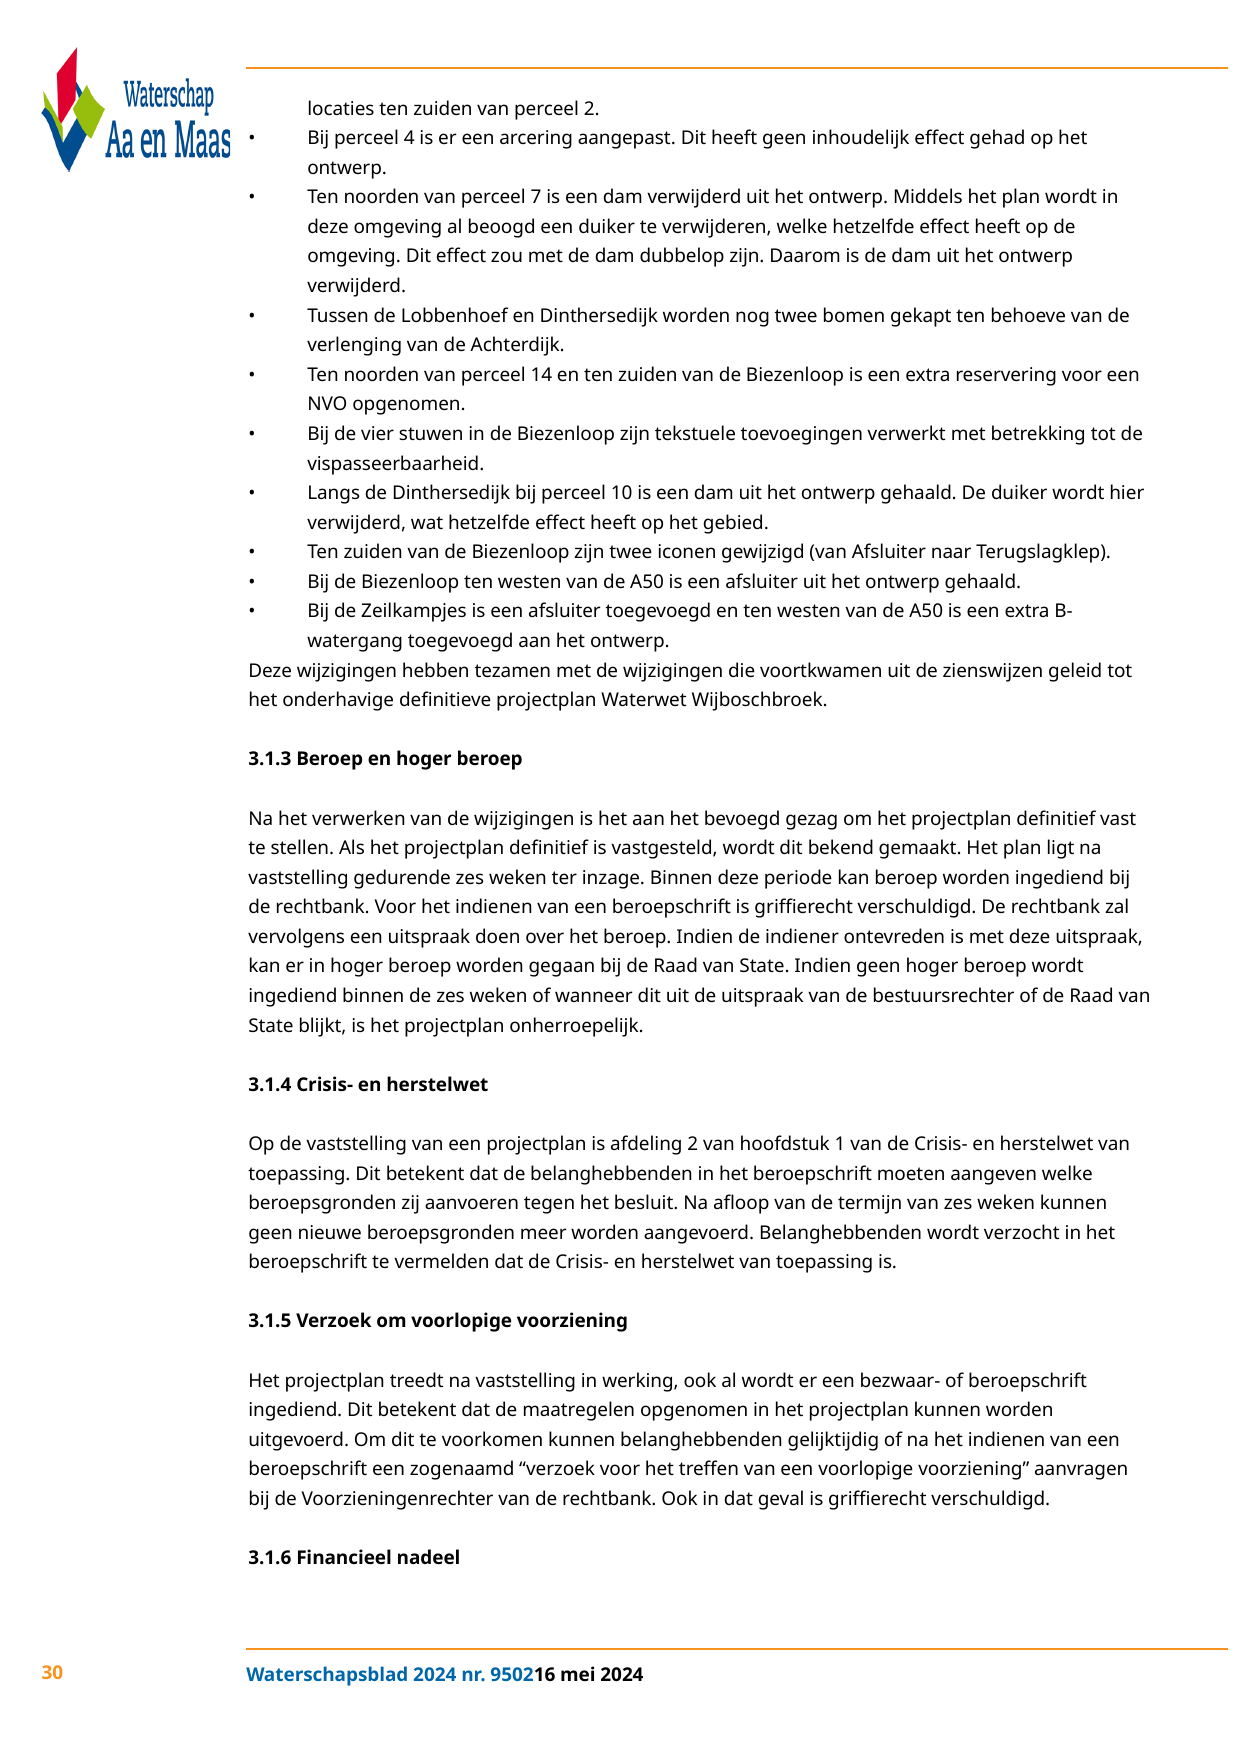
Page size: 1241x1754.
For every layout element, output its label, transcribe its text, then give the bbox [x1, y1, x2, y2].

text Na het verwerken van de wijzigingen is het aan het bevoegd gezag om het projectplan definitief vast te stellen. Als het projectplan definitief is vastgesteld, wordt dit bekend gemaakt. Het plan ligt na vaststelling gedurende zes weken ter inzage. Binnen deze periode kan beroep worden ingediend bij de rechtbank. Voor het indienen van een beroepschrift is griffierecht verschuldigd. De rechtbank zal vervolgens een uitspraak doen over het beroep. Indien de indiener ontevreden is met deze uitspraak, kan er in hoger beroep worden gegaan bij de Raad van State. Indien geen hoger beroep wordt ingediend binnen de zes weken of wanneer dit uit de uitspraak van de bestuursrechter of de Raad van State blijkt, is het projectplan onherroepelijk. [248, 805, 1152, 1038]
text 3.1.6 Financieel nadeel [248, 1544, 1152, 1570]
list locaties ten zuiden van perceel 2. [248, 95, 1152, 121]
text Het projectplan treedt na vaststelling in werking, ook al wordt er een bezwaar- of beroepschrift ingediend. Dit betekent dat de maatregelen opgenomen in het projectplan kunnen worden uitgevoerd. Om dit te voorkomen kunnen belanghebbenden gelijktijdig of na het indienen van een beroepschrift een zogenaamd “verzoek voor het treffen van een voorlopige voorziening” aanvragen bij de Voorzieningenrechter van de rechtbank. Ook in dat geval is griffierecht verschuldigd. [248, 1367, 1152, 1511]
list Bij de Biezenloop ten westen van de A50 is een afsluiter uit het ontwerp gehaald. [248, 568, 1152, 594]
list Bij de vier stuwen in de Biezenloop zijn tekstuele toevoegingen verwerkt met betrekking tot de vispasseerbaarheid. [248, 420, 1152, 476]
text 3.1.4 Crisis- en herstelwet [248, 1071, 1152, 1097]
list Ten noorden van perceel 7 is een dam verwijderd uit het ontwerp. Middels het plan wordt in deze omgeving al beoogd een duiker te verwijderen, welke hetzelfde effect heeft op de omgeving. Dit effect zou met de dam dubbelop zijn. Daarom is de dam uit het ontwerp verwijderd. [248, 183, 1152, 298]
list Bij perceel 4 is er een arcering aangepast. Dit heeft geen inhoudelijk effect gehad op het ontwerp. [248, 124, 1152, 180]
text 3.1.5 Verzoek om voorlopige voorziening [248, 1308, 1152, 1333]
text 3.1.3 Beroep en hoger beroep [248, 746, 1152, 771]
list Tussen de Lobbenhoef en Dinthersedijk worden nog twee bomen gekapt ten behoeve van de verlenging van de Achterdijk. [248, 302, 1152, 357]
text Op de vaststelling van een projectplan is afdeling 2 van hoofdstuk 1 van de Crisis- en herstelwet van toepassing. Dit betekent dat de belanghebbenden in het beroepschrift moeten aangeven welke beroepsgronden zij aanvoeren tegen het besluit. Na afloop van de termijn van zes weken kunnen geen nieuwe beroepsgronden meer worden aangevoerd. Belanghebbenden wordt verzocht in het beroepschrift te vermelden dat de Crisis- en herstelwet van toepassing is. [248, 1130, 1152, 1274]
text Deze wijzigingen hebben tezamen met de wijzigingen die voortkwamen uit de zienswijzen geleid tot het onderhavige definitieve projectplan Waterwet Wijboschbroek. [248, 657, 1152, 712]
list Bij de Zeilkampjes is een afsluiter toegevoegd en ten westen van de A50 is een extra B-watergang toegevoegd aan het ontwerp. [248, 598, 1152, 653]
list Ten noorden van perceel 14 en ten zuiden van de Biezenloop is een extra reservering voor een NVO opgenomen. [248, 361, 1152, 416]
picture [41, 47, 231, 172]
list Ten zuiden van de Biezenloop zijn twee iconen gewijzigd (van Afsluiter naar Terugslagklep). [248, 538, 1152, 564]
list Langs de Dinthersedijk bij perceel 10 is een dam uit het ontwerp gehaald. De duiker wordt hier verwijderd, wat hetzelfde effect heeft op het gebied. [248, 479, 1152, 535]
